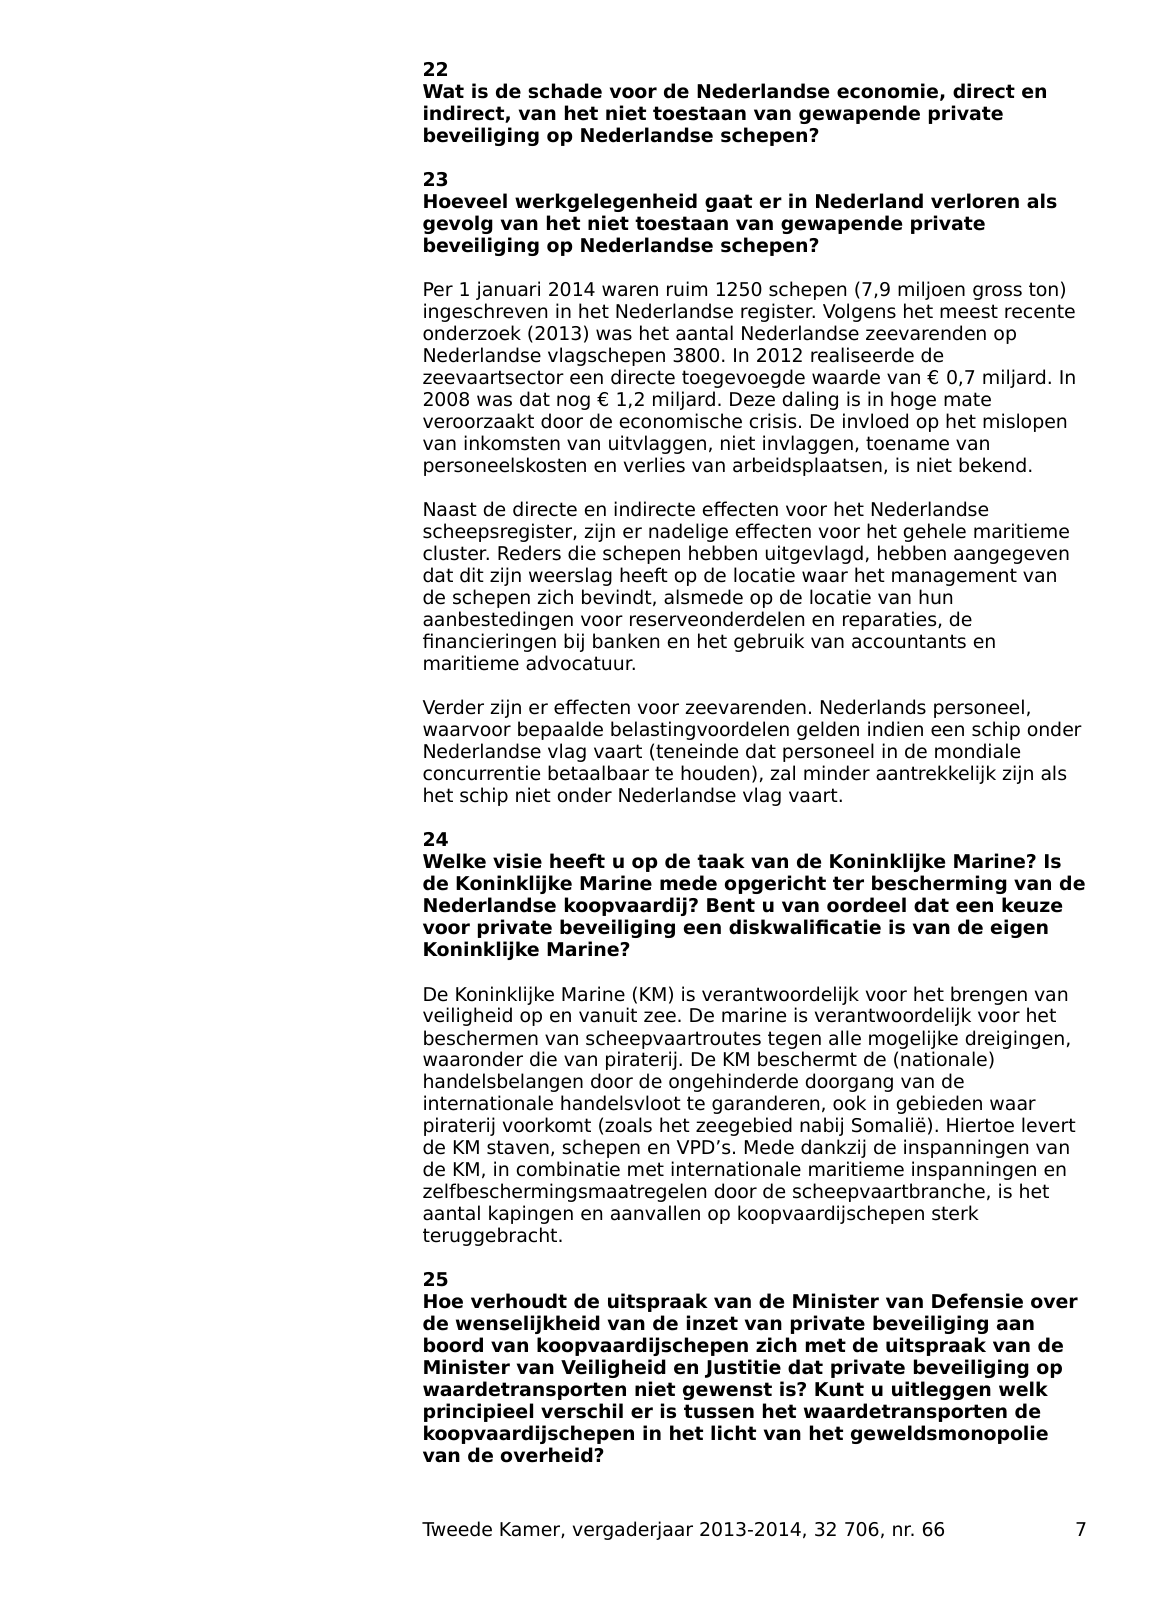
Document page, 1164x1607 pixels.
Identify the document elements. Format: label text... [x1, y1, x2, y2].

text Hoeveel werkgelegenheid gaat er in Nederland verloren als gevolg van het niet toestaan van gewapende private beveiliging op Nederlandse schepen? [422, 191, 1087, 257]
text Hoe verhoudt de uitspraak van de Minister van Defensie over de wenselijkheid van de inzet van private beveiliging aan boord van koopvaardijschepen zich met de uitspraak van de Minister van Veiligheid en Justitie dat private beveiliging op waardetransporten niet gewenst is? Kunt u uitleggen welk principieel verschil er is tussen het waardetransporten de koopvaardijschepen in het licht van het geweldsmonopolie van de overheid? [422, 1291, 1087, 1467]
text Verder zijn er effecten voor zeevarenden. Nederlands personeel, waarvoor bepaalde belastingvoordelen gelden indien een schip onder Nederlandse vlag vaart (teneinde dat personeel in de mondiale concurrentie betaalbaar te houden), zal minder aantrekkelijk zijn als het schip niet onder Nederlandse vlag vaart. [422, 697, 1087, 807]
text 23 [422, 169, 1087, 191]
text De Koninklijke Marine (KM) is verantwoordelijk voor het brengen van veiligheid op en vanuit zee. De marine is verantwoordelijk voor het beschermen van scheepvaartroutes tegen alle mogelijke dreigingen, waaronder die van piraterij. De KM beschermt de (nationale) handelsbelangen door de ongehinderde doorgang van de internationale handelsvloot te garanderen, ook in gebieden waar piraterij voorkomt (zoals het zeegebied nabij Somalië). Hiertoe levert de KM staven, schepen en VPD’s. Mede dankzij de inspanningen van de KM, in combinatie met internationale maritieme inspanningen en zelfbeschermingsmaatregelen door de scheepvaartbranche, is het aantal kapingen en aanvallen op koopvaardijschepen sterk teruggebracht. [422, 983, 1087, 1247]
text 25 [422, 1269, 1087, 1291]
text Naast de directe en indirecte effecten voor het Nederlandse scheepsregister, zijn er nadelige effecten voor het gehele maritieme cluster. Reders die schepen hebben uitgevlagd, hebben aangegeven dat dit zijn weerslag heeft op de locatie waar het management van de schepen zich bevindt, alsmede op de locatie van hun aanbestedingen voor reserveonderdelen en reparaties, de financieringen bij banken en het gebruik van accountants en maritieme advocatuur. [422, 499, 1087, 675]
text 24 [422, 829, 1087, 851]
text Welke visie heeft u op de taak van de Koninklijke Marine? Is de Koninklijke Marine mede opgericht ter bescherming van de Nederlandse koopvaardij? Bent u van oordeel dat een keuze voor private beveiliging een diskwalificatie is van de eigen Koninklijke Marine? [422, 851, 1087, 961]
text Per 1 januari 2014 waren ruim 1250 schepen (7,9 miljoen gross ton) ingeschreven in het Nederlandse register. Volgens het meest recente onderzoek (2013) was het aantal Nederlandse zeevarenden op Nederlandse vlagschepen 3800. In 2012 realiseerde de zeevaartsector een directe toegevoegde waarde van € 0,7 miljard. In 2008 was dat nog € 1,2 miljard. Deze daling is in hoge mate veroorzaakt door de economische crisis. De invloed op het mislopen van inkomsten van uitvlaggen, niet invlaggen, toename van personeelskosten en verlies van arbeidsplaatsen, is niet bekend. [422, 279, 1087, 477]
text Wat is de schade voor de Nederlandse economie, direct en indirect, van het niet toestaan van gewapende private beveiliging op Nederlandse schepen? [422, 81, 1087, 147]
text 22 [422, 59, 1087, 81]
